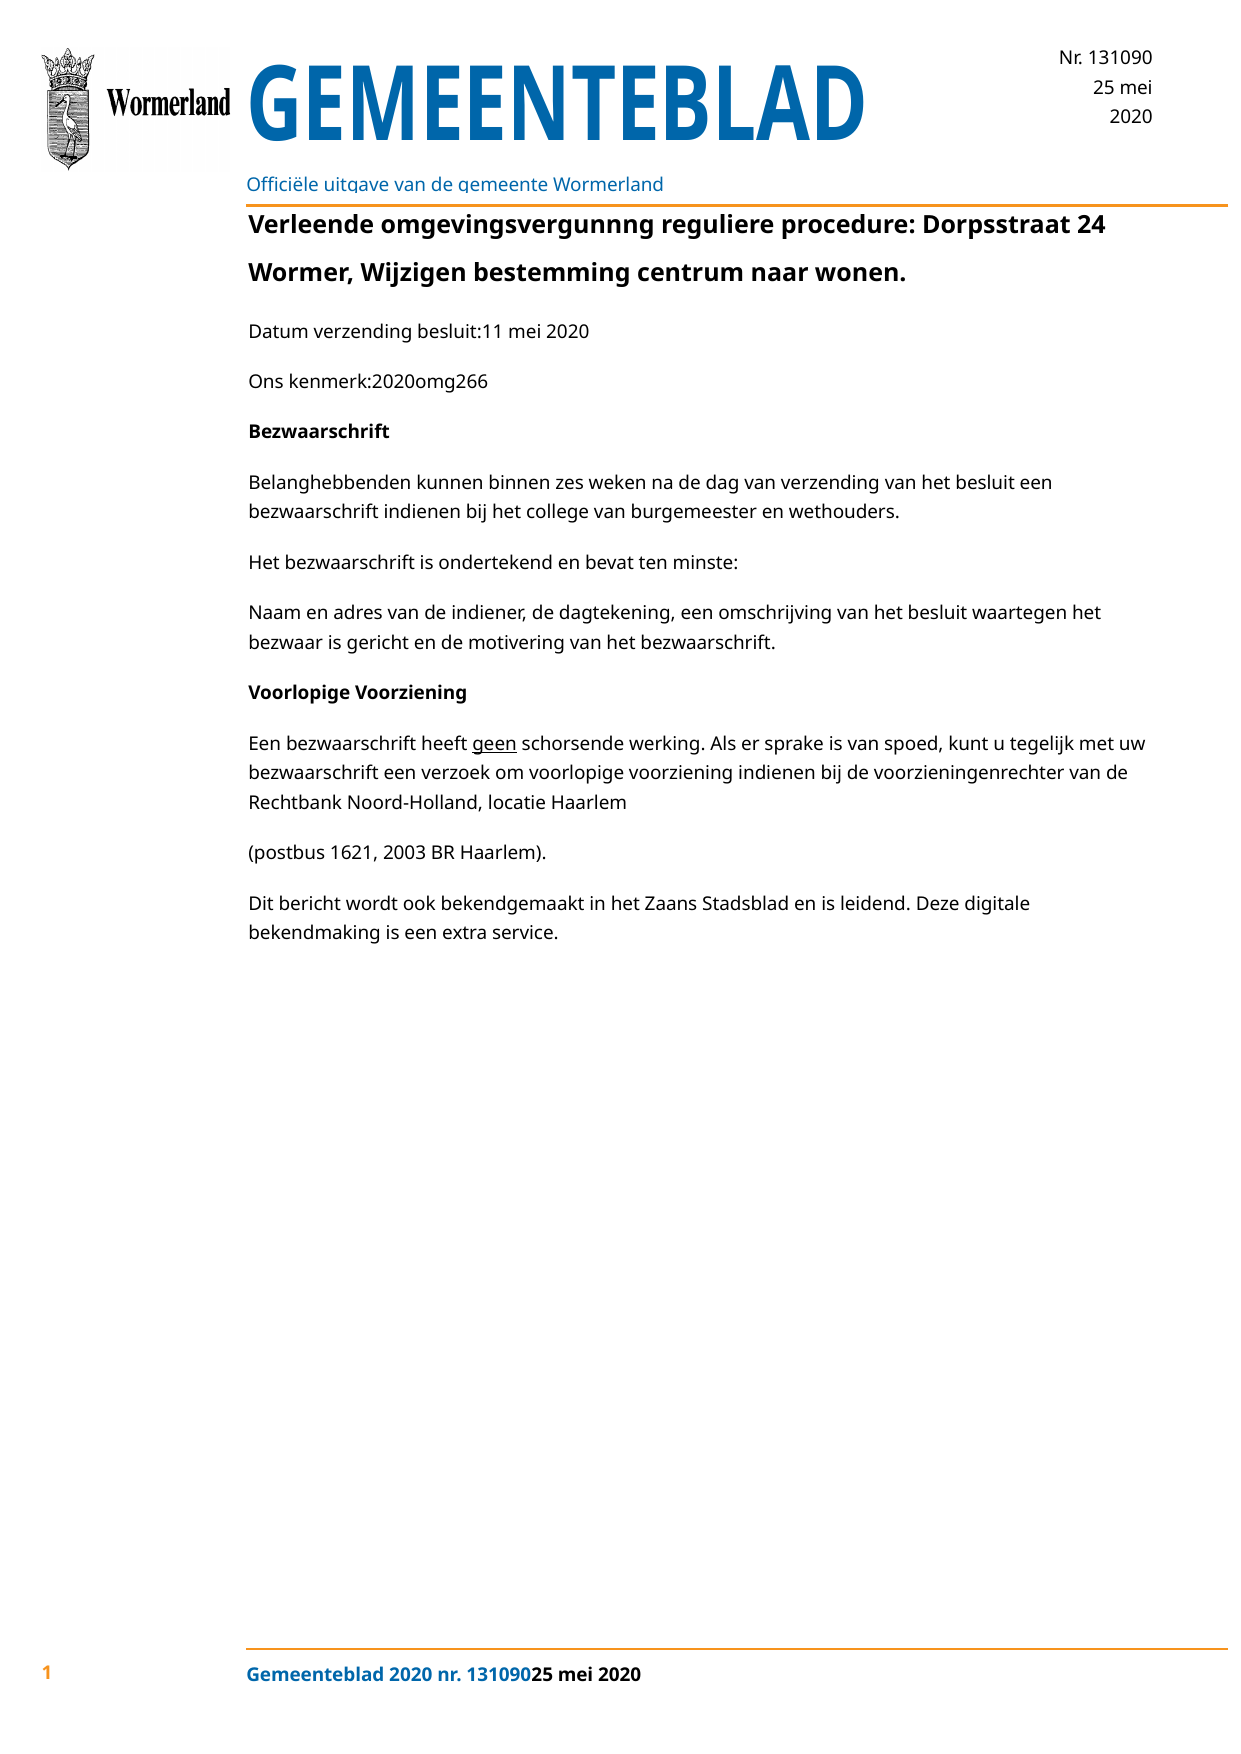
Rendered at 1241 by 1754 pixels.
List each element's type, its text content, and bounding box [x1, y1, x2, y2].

text (postbus 1621, 2003 BR Haarlem). [248, 839, 1152, 865]
text Datum verzending besluit:11 mei 2020 [248, 318, 1152, 344]
text Een bezwaarschrift heeft geen schorsende werking. Als er sprake is van spoed, kunt u tegelijk met uw bezwaarschrift een verzoek om voorlopige voorziening indienen bij de voorzieningenrechter van de Rechtbank Noord-Holland, locatie Haarlem [248, 730, 1152, 815]
text Dit bericht wordt ook bekendgemaakt in het Zaans Stadsblad en is leidend. Deze digitale bekendmaking is een extra service. [248, 890, 1152, 945]
text Bezwaarschrift [248, 419, 1152, 444]
text Belanghebbenden kunnen binnen zes weken na de dag van verzending van het besluit een bezwaarschrift indienen bij het college van burgemeester en wethouders. [248, 469, 1152, 524]
text Het bezwaarschrift is ondertekend en bevat ten minste: [248, 549, 1152, 575]
text Ons kenmerk:2020omg266 [248, 368, 1152, 394]
picture [41, 47, 231, 172]
text Naam en adres van de indiener, de dagtekening, een omschrijving van het besluit waartegen het bezwaar is gericht en de motivering van het bezwaarschrift. [248, 599, 1152, 655]
text Voorlopige Voorziening [248, 679, 1152, 705]
text Verleende omgevingsvergunnng reguliere procedure: Dorpsstraat 24 Wormer, Wijzigen bestemming centrum naar wonen. [248, 207, 1152, 288]
